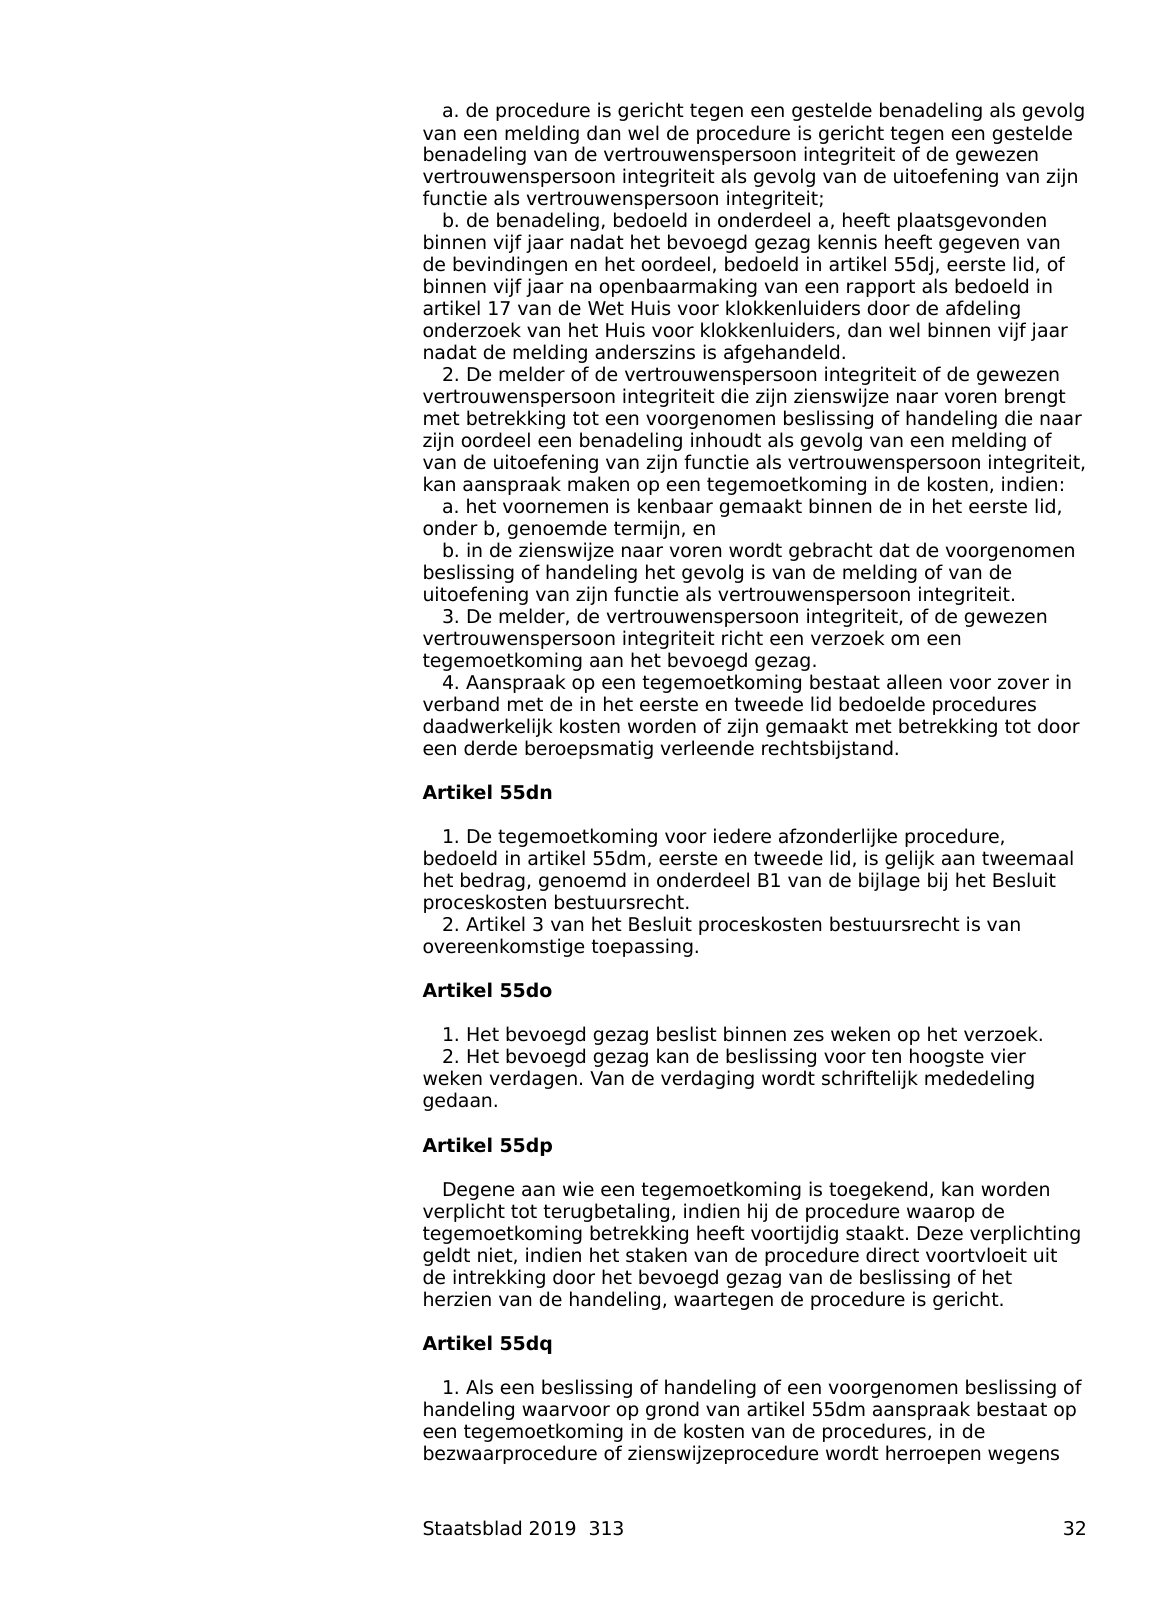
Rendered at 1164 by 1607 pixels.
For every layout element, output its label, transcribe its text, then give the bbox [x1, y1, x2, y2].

text 4. Aanspraak op een tegemoetkoming bestaat alleen voor zover in verband met de in het eerste en tweede lid bedoelde procedures daadwerkelijk kosten worden of zijn gemaakt met betrekking tot door een derde beroepsmatig verleende rechtsbijstand. [422, 672, 1087, 760]
subtitle Artikel 55dq [422, 1333, 1087, 1355]
text Degene aan wie een tegemoetkoming is toegekend, kan worden verplicht tot terugbetaling, indien hij de procedure waarop de tegemoetkoming betrekking heeft voortijdig staakt. Deze verplichting geldt niet, indien het staken van de procedure direct voortvloeit uit de intrekking door het bevoegd gezag van de beslissing of het herzien van de handeling, waartegen de procedure is gericht. [422, 1179, 1087, 1311]
text 1. De tegemoetkoming voor iedere afzonderlijke procedure, bedoeld in artikel 55dm, eerste en tweede lid, is gelijk aan tweemaal het bedrag, genoemd in onderdeel B1 van de bijlage bij het Besluit proceskosten bestuursrecht. [422, 826, 1087, 914]
text b. in de zienswijze naar voren wordt gebracht dat de voorgenomen beslissing of handeling het gevolg is van de melding of van de uitoefening van zijn functie als vertrouwenspersoon integriteit. [422, 540, 1087, 606]
text 3. De melder, de vertrouwenspersoon integriteit, of de gewezen vertrouwenspersoon integriteit richt een verzoek om een tegemoetkoming aan het bevoegd gezag. [422, 606, 1087, 672]
subtitle Artikel 55dp [422, 1134, 1087, 1156]
subtitle Artikel 55dn [422, 782, 1087, 804]
subtitle Artikel 55do [422, 980, 1087, 1002]
text 1. Het bevoegd gezag beslist binnen zes weken op het verzoek. [422, 1024, 1087, 1046]
text 2. Artikel 3 van het Besluit proceskosten bestuursrecht is van overeenkomstige toepassing. [422, 914, 1087, 958]
text b. de benadeling, bedoeld in onderdeel a, heeft plaatsgevonden binnen vijf jaar nadat het bevoegd gezag kennis heeft gegeven van de bevindingen en het oordeel, bedoeld in artikel 55dj, eerste lid, of binnen vijf jaar na openbaarmaking van een rapport als bedoeld in artikel 17 van de Wet Huis voor klokkenluiders door de afdeling onderzoek van het Huis voor klokkenluiders, dan wel binnen vijf jaar nadat de melding anderszins is afgehandeld. [422, 210, 1087, 364]
text a. de procedure is gericht tegen een gestelde benadeling als gevolg van een melding dan wel de procedure is gericht tegen een gestelde benadeling van de vertrouwenspersoon integriteit of de gewezen vertrouwenspersoon integriteit als gevolg van de uitoefening van zijn functie als vertrouwenspersoon integriteit; [422, 100, 1087, 210]
text 2. Het bevoegd gezag kan de beslissing voor ten hoogste vier weken verdagen. Van de verdaging wordt schriftelijk mededeling gedaan. [422, 1046, 1087, 1112]
text 2. De melder of de vertrouwenspersoon integriteit of de gewezen vertrouwenspersoon integriteit die zijn zienswijze naar voren brengt met betrekking tot een voorgenomen beslissing of handeling die naar zijn oordeel een benadeling inhoudt als gevolg van een melding of van de uitoefening van zijn functie als vertrouwenspersoon integriteit, kan aanspraak maken op een tegemoetkoming in de kosten, indien: [422, 364, 1087, 496]
text a. het voornemen is kenbaar gemaakt binnen de in het eerste lid, onder b, genoemde termijn, en [422, 496, 1087, 540]
text 1. Als een beslissing of handeling of een voorgenomen beslissing of handeling waarvoor op grond van artikel 55dm aanspraak bestaat op een tegemoetkoming in de kosten van de procedures, in de bezwaarprocedure of zienswijzeprocedure wordt herroepen wegens [422, 1377, 1087, 1465]
